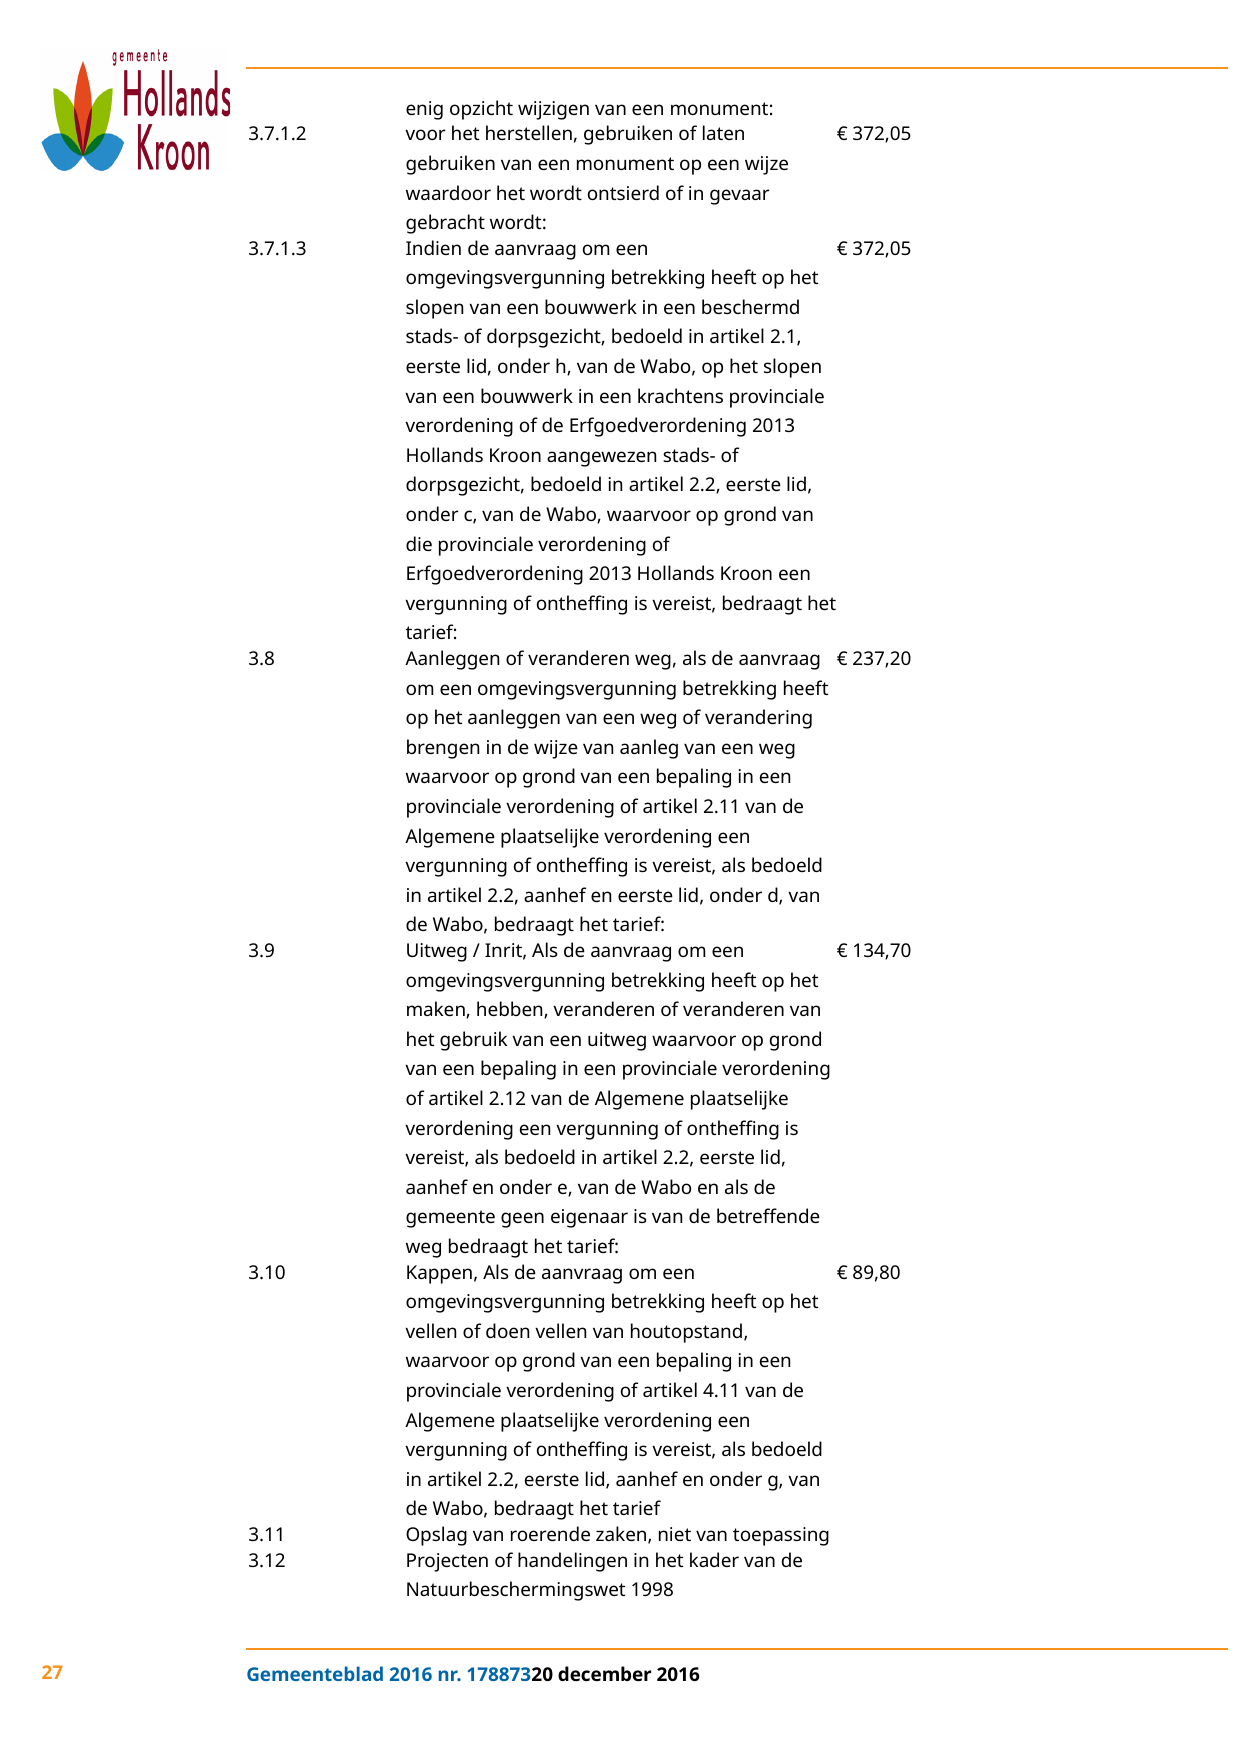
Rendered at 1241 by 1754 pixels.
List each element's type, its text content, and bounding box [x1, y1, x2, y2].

table_cell [994, 121, 1152, 235]
table_cell [248, 95, 405, 121]
table_cell € 134,70 [837, 937, 994, 1259]
table_cell € 237,20 [837, 645, 994, 937]
table_cell Aanleggen of veranderen weg, als de aanvraag om een omgevingsvergunning betrekking heeft op het aanleggen van een weg of verandering brengen in de wijze van aanleg van een weg waarvoor op grond van een bepaling in een provinciale verordening of artikel 2.11 van de Algemene plaatselijke verordening een vergunning of ontheffing is vereist, als bedoeld in artikel 2.2, aanhef en eerste lid, onder d, van de Wabo, bedraagt het tarief: [405, 645, 837, 937]
table_cell 3.7.1.3 [248, 235, 405, 645]
table_cell Opslag van roerende zaken, niet van toepassing [405, 1521, 837, 1547]
table_cell [837, 95, 994, 121]
table_cell [994, 937, 1152, 1259]
table_cell [994, 1521, 1152, 1547]
table_cell 3.10 [248, 1259, 405, 1521]
table_cell [994, 95, 1152, 121]
table_cell [994, 645, 1152, 937]
table_cell enig opzicht wijzigen van een monument: [405, 95, 837, 121]
picture [41, 47, 231, 172]
table_cell [994, 235, 1152, 645]
table_cell € 372,05 [837, 121, 994, 235]
table_cell Indien de aanvraag om een omgevingsvergunning betrekking heeft op het slopen van een bouwwerk in een beschermd stads- of dorpsgezicht, bedoeld in artikel 2.1, eerste lid, onder h, van de Wabo, op het slopen van een bouwwerk in een krachtens provinciale verordening of de Erfgoedverordening 2013 Hollands Kroon aangewezen stads- of dorpsgezicht, bedoeld in artikel 2.2, eerste lid, onder c, van de Wabo, waarvoor op grond van die provinciale verordening of Erfgoedverordening 2013 Hollands Kroon een vergunning of ontheffing is vereist, bedraagt het tarief: [405, 235, 837, 645]
table_cell € 89,80 [837, 1259, 994, 1521]
table_cell voor het herstellen, gebruiken of laten gebruiken van een monument op een wijze waardoor het wordt ontsierd of in gevaar gebracht wordt: [405, 121, 837, 235]
table_cell 3.11 [248, 1521, 405, 1547]
table_cell [837, 1547, 994, 1602]
table_cell 3.12 [248, 1547, 405, 1602]
table_cell 3.7.1.2 [248, 121, 405, 235]
table_cell Projecten of handelingen in het kader van de Natuurbeschermingswet 1998 [405, 1547, 837, 1602]
table_cell € 372,05 [837, 235, 994, 645]
table_cell Kappen, Als de aanvraag om een omgevingsvergunning betrekking heeft op het vellen of doen vellen van houtopstand, waarvoor op grond van een bepaling in een provinciale verordening of artikel 4.11 van de Algemene plaatselijke verordening een vergunning of ontheffing is vereist, als bedoeld in artikel 2.2, eerste lid, aanhef en onder g, van de Wabo, bedraagt het tarief [405, 1259, 837, 1521]
table_cell 3.8 [248, 645, 405, 937]
table_cell [994, 1259, 1152, 1521]
table_cell [994, 1547, 1152, 1602]
table_cell 3.9 [248, 937, 405, 1259]
table_cell [837, 1521, 994, 1547]
table_cell Uitweg / Inrit, Als de aanvraag om een omgevingsvergunning betrekking heeft op het maken, hebben, veranderen of veranderen van het gebruik van een uitweg waarvoor op grond van een bepaling in een provinciale verordening of artikel 2.12 van de Algemene plaatselijke verordening een vergunning of ontheffing is vereist, als bedoeld in artikel 2.2, eerste lid, aanhef en onder e, van de Wabo en als de gemeente geen eigenaar is van de betreffende weg bedraagt het tarief: [405, 937, 837, 1259]
